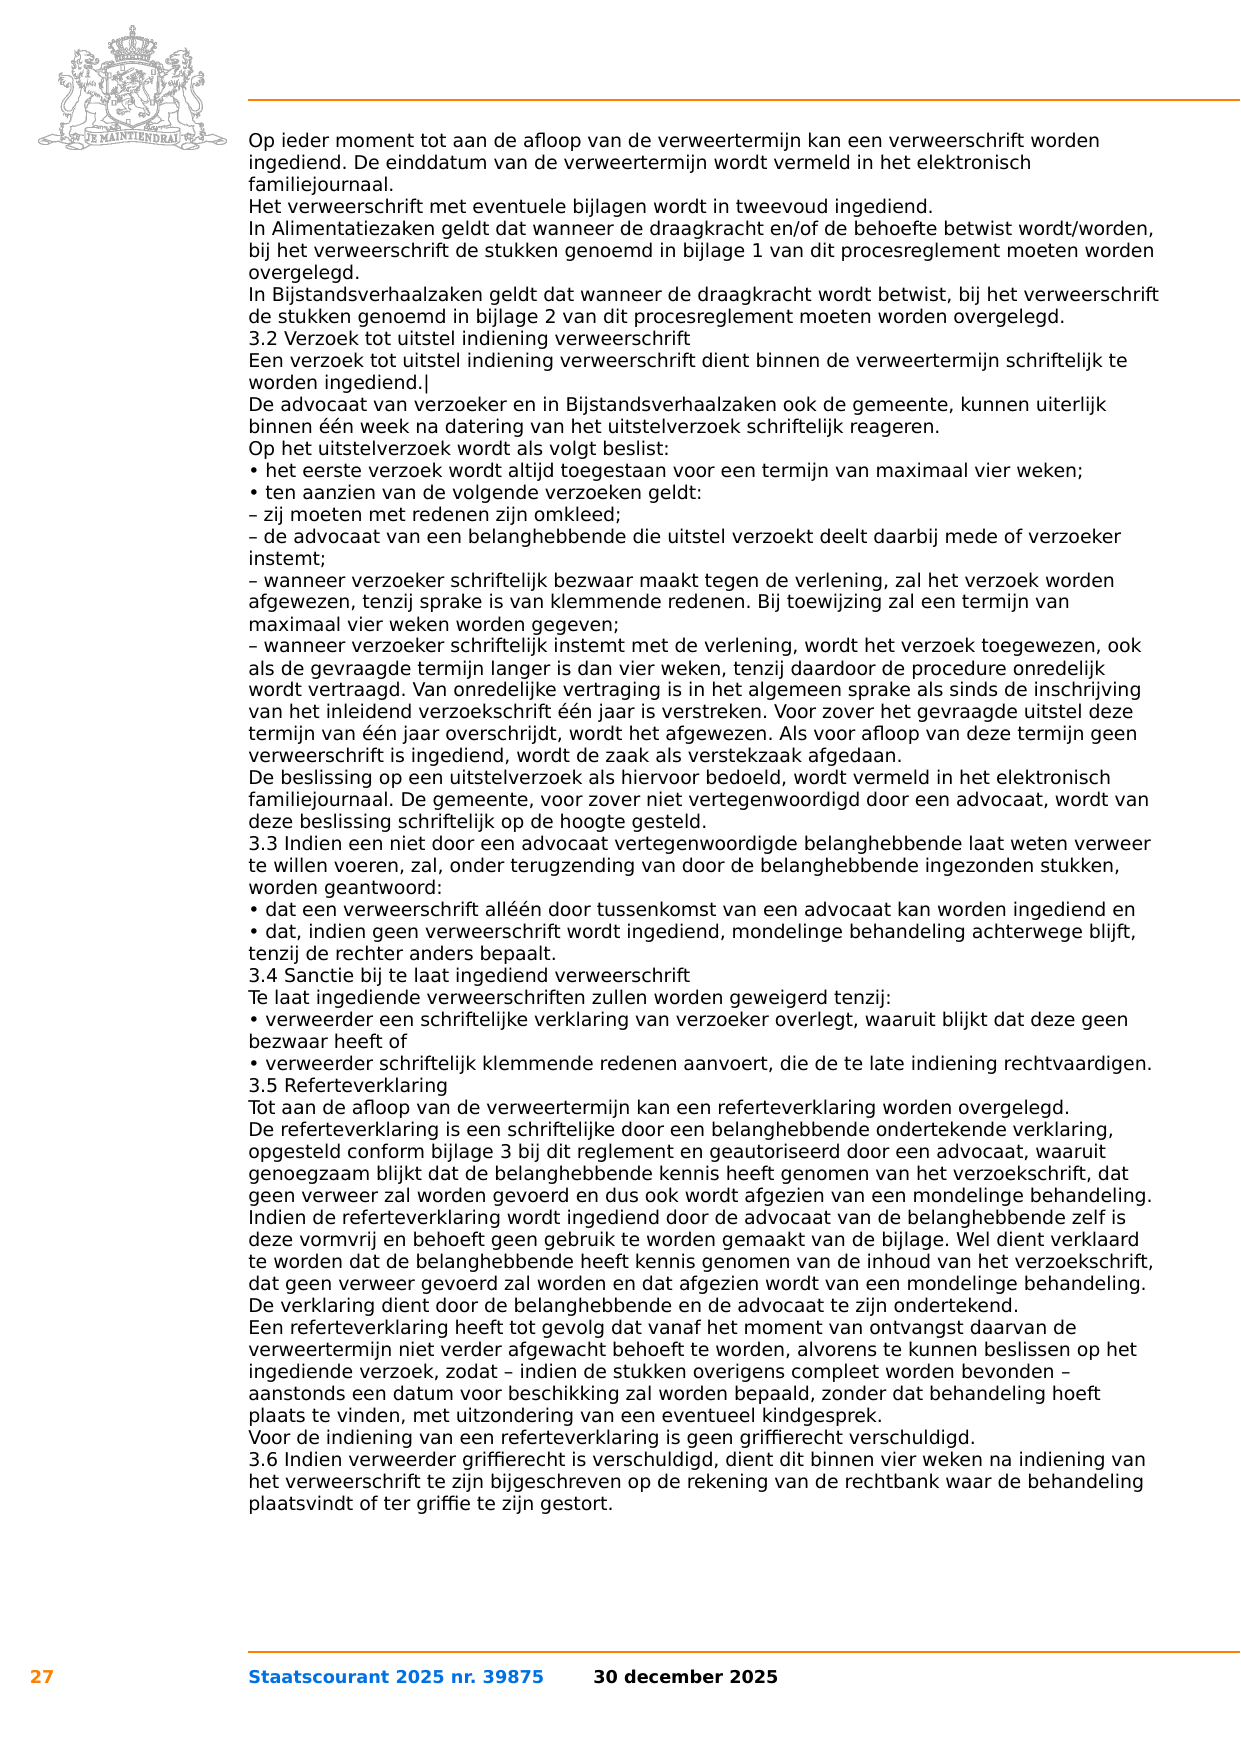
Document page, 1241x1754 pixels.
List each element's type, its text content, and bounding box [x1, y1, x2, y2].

text Het verweerschrift met eventuele bijlagen wordt in tweevoud ingediend. [248, 196, 1163, 218]
text De advocaat van verzoeker en in Bijstandsverhaalzaken ook de gemeente, kunnen uiterlijk binnen één week na datering van het uitstelverzoek schriftelijk reageren. [248, 394, 1163, 438]
text • ten aanzien van de volgende verzoeken geldt: [248, 482, 1163, 503]
picture [38, 25, 227, 150]
text Een referteverklaring heeft tot gevolg dat vanaf het moment van ontvangst daarvan de verweertermijn niet verder afgewacht behoeft te worden, alvorens te kunnen beslissen op het ingediende verzoek, zodat – indien de stukken overigens compleet worden bevonden – aanstonds een datum voor beschikking zal worden bepaald, zonder dat behandeling hoeft plaats te vinden, met uitzondering van een eventueel kindgesprek. [248, 1317, 1163, 1427]
text Te laat ingediende verweerschriften zullen worden geweigerd tenzij: [248, 987, 1163, 1009]
text • verweerder een schriftelijke verklaring van verzoeker overlegt, waaruit blijkt dat deze geen bezwaar heeft of [248, 1009, 1163, 1053]
text – wanneer verzoeker schriftelijk instemt met de verlening, wordt het verzoek toegewezen, ook als de gevraagde termijn langer is dan vier weken, tenzij daardoor de procedure onredelijk wordt vertraagd. Van onredelijke vertraging is in het algemeen sprake als sinds de inschrijving van het inleidend verzoekschrift één jaar is verstreken. Voor zover het gevraagde uitstel deze termijn van één jaar overschrijdt, wordt het afgewezen. Als voor afloop van deze termijn geen verweerschrift is ingediend, wordt de zaak als verstekzaak afgedaan. [248, 635, 1163, 767]
text Voor de indiening van een referteverklaring is geen griffierecht verschuldigd. [248, 1427, 1163, 1449]
text Op ieder moment tot aan de afloop van de verweertermijn kan een verweerschrift worden ingediend. De einddatum van de verweertermijn wordt vermeld in het elektronisch familiejournaal. [248, 130, 1163, 196]
text De beslissing op een uitstelverzoek als hiervoor bedoeld, wordt vermeld in het elektronisch familiejournaal. De gemeente, voor zover niet vertegenwoordigd door een advocaat, wordt van deze beslissing schriftelijk op de hoogte gesteld. [248, 767, 1163, 833]
text Op het uitstelverzoek wordt als volgt beslist: [248, 438, 1163, 459]
text Een verzoek tot uitstel indiening verweerschrift dient binnen de verweertermijn schriftelijk te worden ingediend.| [248, 350, 1163, 394]
text 3.6 Indien verweerder griffierecht is verschuldigd, dient dit binnen vier weken na indiening van het verweerschrift te zijn bijgeschreven op de rekening van de rechtbank waar de behandeling plaatsvindt of ter griffie te zijn gestort. [248, 1449, 1163, 1514]
text Indien de referteverklaring wordt ingediend door de advocaat van de belanghebbende zelf is deze vormvrij en behoeft geen gebruik te worden gemaakt van de bijlage. Wel dient verklaard te worden dat de belanghebbende heeft kennis genomen van de inhoud van het verzoekschrift, dat geen verweer gevoerd zal worden en dat afgezien wordt van een mondelinge behandeling. De verklaring dient door de belanghebbende en de advocaat te zijn ondertekend. [248, 1207, 1163, 1317]
text 3.2 Verzoek tot uitstel indiening verweerschrift [248, 328, 1163, 350]
text – de advocaat van een belanghebbende die uitstel verzoekt deelt daarbij mede of verzoeker instemt; [248, 526, 1163, 569]
text • het eerste verzoek wordt altijd toegestaan voor een termijn van maximaal vier weken; [248, 459, 1163, 482]
text 3.3 Indien een niet door een advocaat vertegenwoordigde belanghebbende laat weten verweer te willen voeren, zal, onder terugzending van door de belanghebbende ingezonden stukken, worden geantwoord: [248, 833, 1163, 899]
text 3.4 Sanctie bij te laat ingediend verweerschrift [248, 965, 1163, 987]
text In Bijstandsverhaalzaken geldt dat wanneer de draagkracht wordt betwist, bij het verweerschrift de stukken genoemd in bijlage 2 van dit procesreglement moeten worden overgelegd. [248, 284, 1163, 328]
text Tot aan de afloop van de verweertermijn kan een referteverklaring worden overgelegd. [248, 1097, 1163, 1119]
text – wanneer verzoeker schriftelijk bezwaar maakt tegen de verlening, zal het verzoek worden afgewezen, tenzij sprake is van klemmende redenen. Bij toewijzing zal een termijn van maximaal vier weken worden gegeven; [248, 569, 1163, 635]
text • dat, indien geen verweerschrift wordt ingediend, mondelinge behandeling achterwege blijft, tenzij de rechter anders bepaalt. [248, 921, 1163, 965]
text 3.5 Referteverklaring [248, 1075, 1163, 1097]
text • dat een verweerschrift alléén door tussenkomst van een advocaat kan worden ingediend en [248, 899, 1163, 921]
text In Alimentatiezaken geldt dat wanneer de draagkracht en/of de behoefte betwist wordt/worden, bij het verweerschrift de stukken genoemd in bijlage 1 van dit procesreglement moeten worden overgelegd. [248, 218, 1163, 284]
text – zij moeten met redenen zijn omkleed; [248, 503, 1163, 526]
text • verweerder schriftelijk klemmende redenen aanvoert, die de te late indiening rechtvaardigen. [248, 1053, 1163, 1075]
text De referteverklaring is een schriftelijke door een belanghebbende ondertekende verklaring, opgesteld conform bijlage 3 bij dit reglement en geautoriseerd door een advocaat, waaruit genoegzaam blijkt dat de belanghebbende kennis heeft genomen van het verzoekschrift, dat geen verweer zal worden gevoerd en dus ook wordt afgezien van een mondelinge behandeling. [248, 1119, 1163, 1207]
